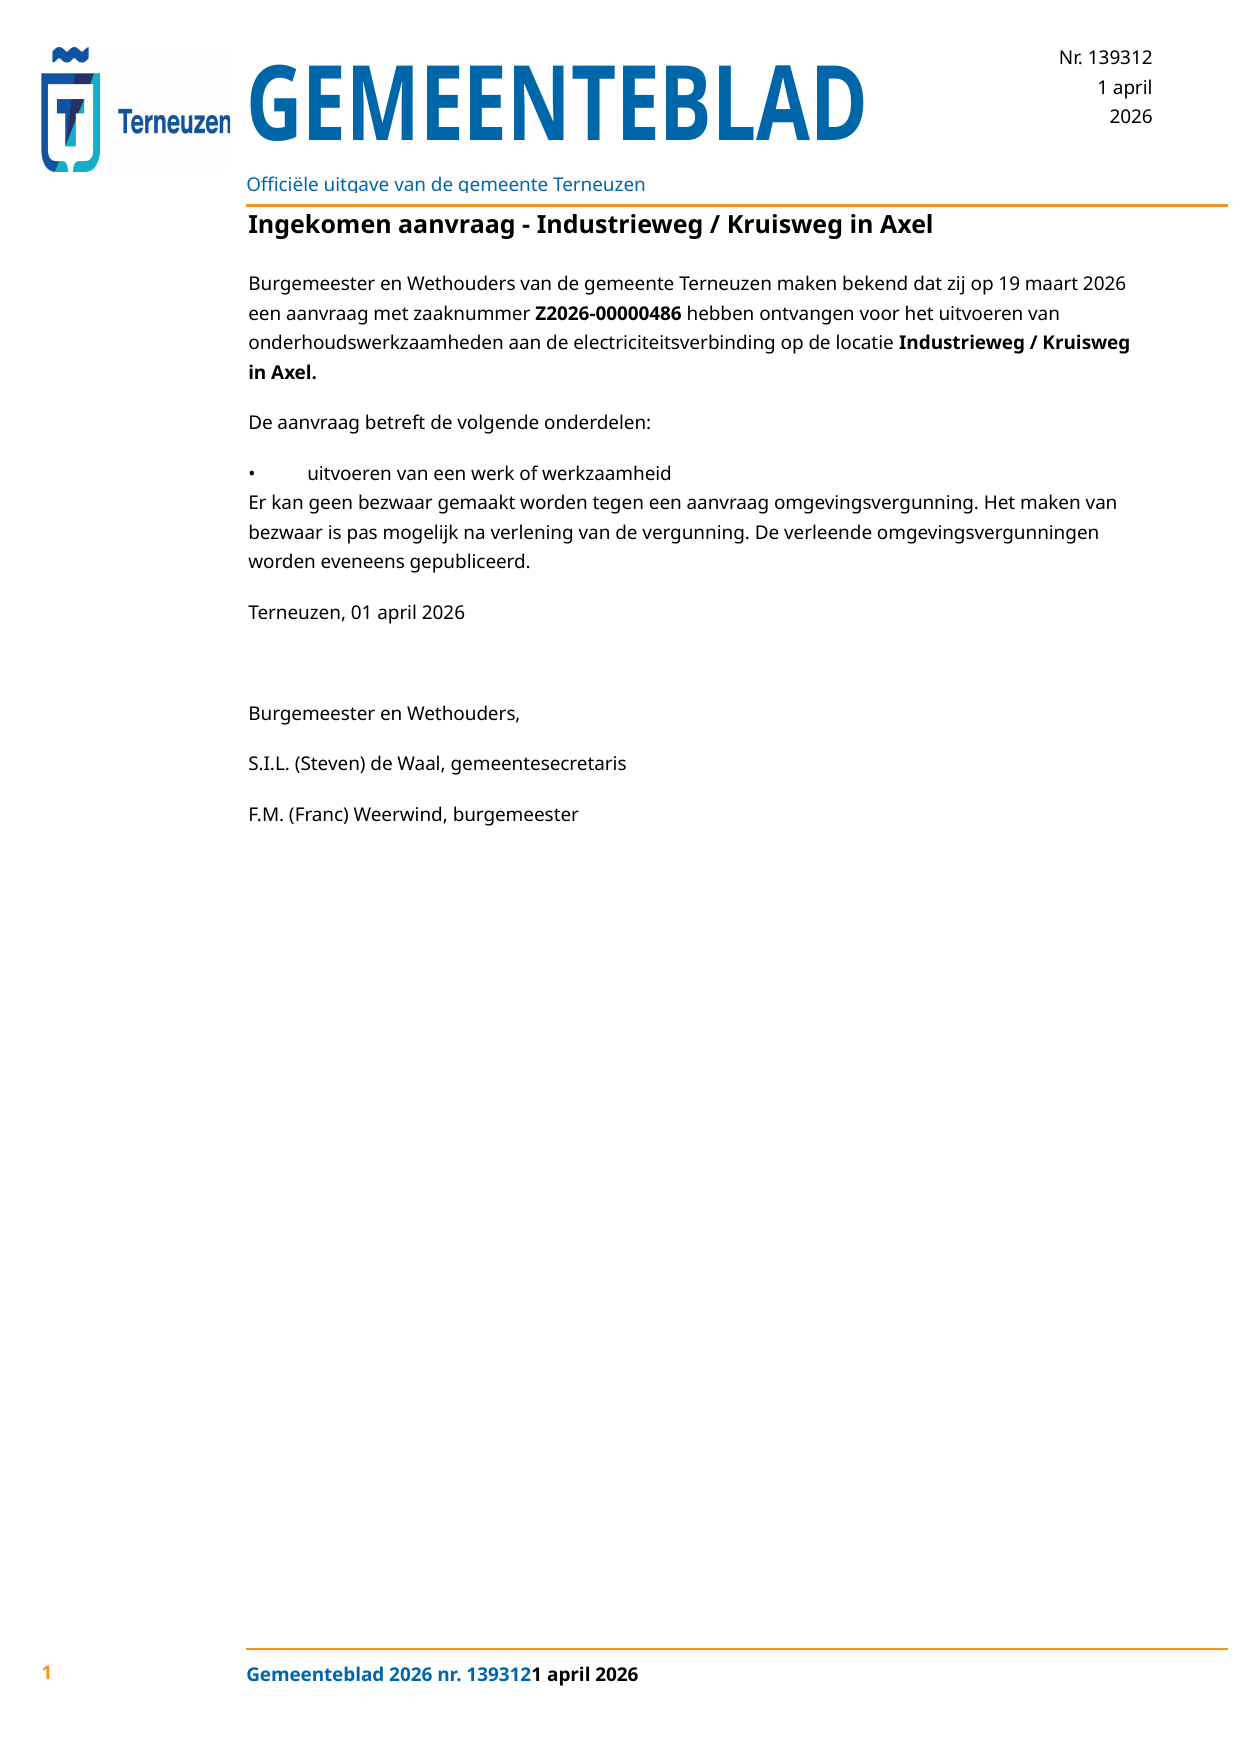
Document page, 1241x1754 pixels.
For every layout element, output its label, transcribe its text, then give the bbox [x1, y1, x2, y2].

picture [41, 47, 231, 172]
text S.I.L. (Steven) de Waal, gemeentesecretaris [248, 750, 1152, 776]
text Er kan geen bezwaar gemaakt worden tegen een aanvraag omgevingsvergunning. Het maken van bezwaar is pas mogelijk na verlening van de vergunning. De verleende omgevingsvergunningen worden eveneens gepubliceerd. [248, 489, 1152, 574]
list uitvoeren van een werk of werkzaamheid [248, 460, 1152, 486]
text Terneuzen, 01 april 2026 [248, 599, 1152, 625]
text F.M. (Franc) Weerwind, burgemeester [248, 801, 1152, 826]
text De aanvraag betreft de volgende onderdelen: [248, 409, 1152, 435]
text Burgemeester en Wethouders van de gemeente Terneuzen maken bekend dat zij op 19 maart 2026 een aanvraag met zaaknummer Z2026-00000486 hebben ontvangen voor het uitvoeren van onderhoudswerkzaamheden aan de electriciteitsverbinding op de locatie Industrieweg / Kruisweg in Axel. [248, 270, 1152, 385]
text Burgemeester en Wethouders, [248, 700, 1152, 726]
text Ingekomen aanvraag - Industrieweg / Kruisweg in Axel [248, 207, 1152, 241]
